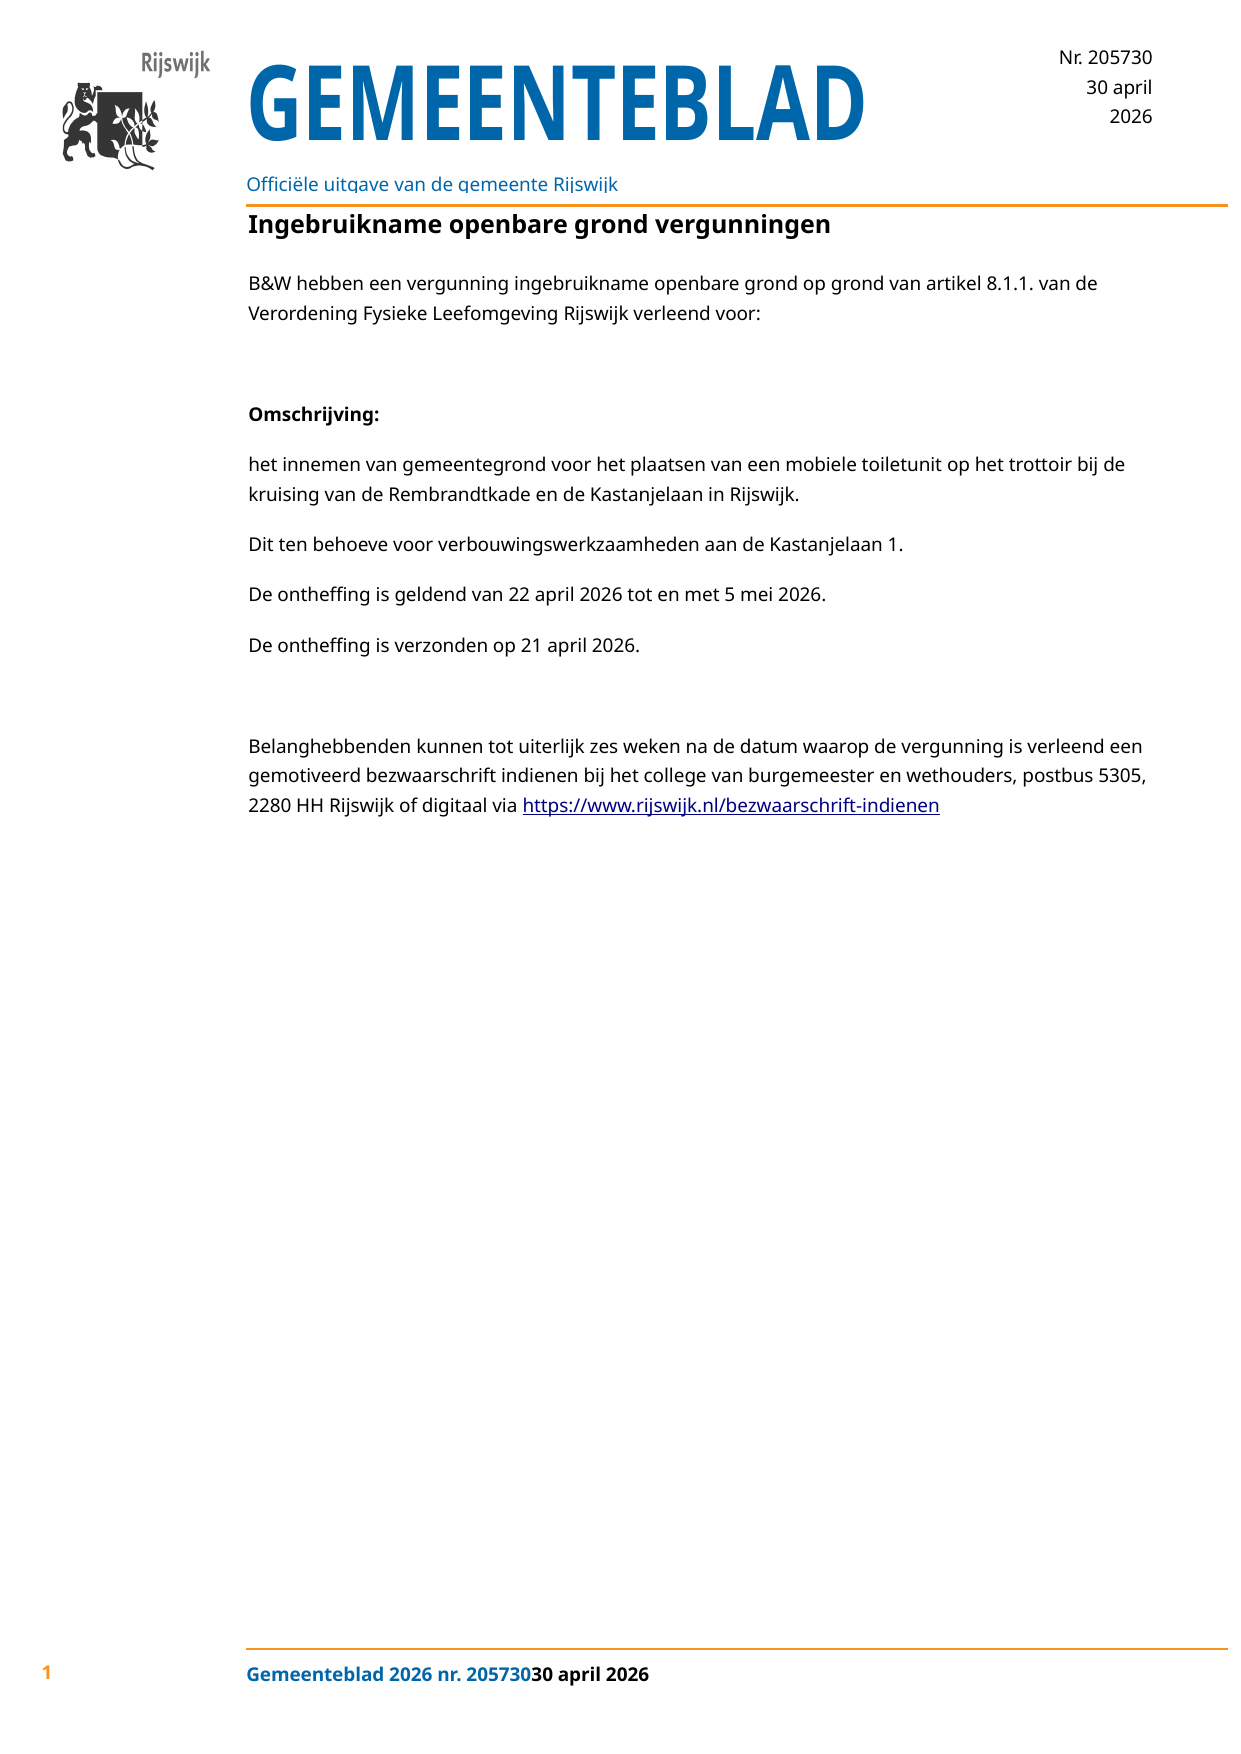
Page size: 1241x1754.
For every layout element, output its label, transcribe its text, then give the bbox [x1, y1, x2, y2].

text het innemen van gemeentegrond voor het plaatsen van een mobiele toiletunit op het trottoir bij de kruising van de Rembrandtkade en de Kastanjelaan in Rijswijk. [248, 451, 1152, 506]
text B&W hebben een vergunning ingebruikname openbare grond op grond van artikel 8.1.1. van de Verordening Fysieke Leefomgeving Rijswijk verleend voor: [248, 270, 1152, 326]
text Omschrijving: [248, 401, 1152, 426]
text De ontheffing is geldend van 22 april 2026 tot en met 5 mei 2026. [248, 582, 1152, 607]
text Ingebruikname openbare grond vergunningen [248, 207, 1152, 241]
text Belanghebbenden kunnen tot uiterlijk zes weken na de datum waarop de vergunning is verleend een gemotiveerd bezwaarschrift indienen bij het college van burgemeester en wethouders, postbus 5305, 2280 HH Rijswijk of digitaal via https://www.rijswijk.nl/bezwaarschrift-indienen [248, 733, 1152, 818]
picture [41, 47, 231, 172]
text De ontheffing is verzonden op 21 april 2026. [248, 632, 1152, 658]
text Dit ten behoeve voor verbouwingswerkzaamheden aan de Kastanjelaan 1. [248, 531, 1152, 557]
